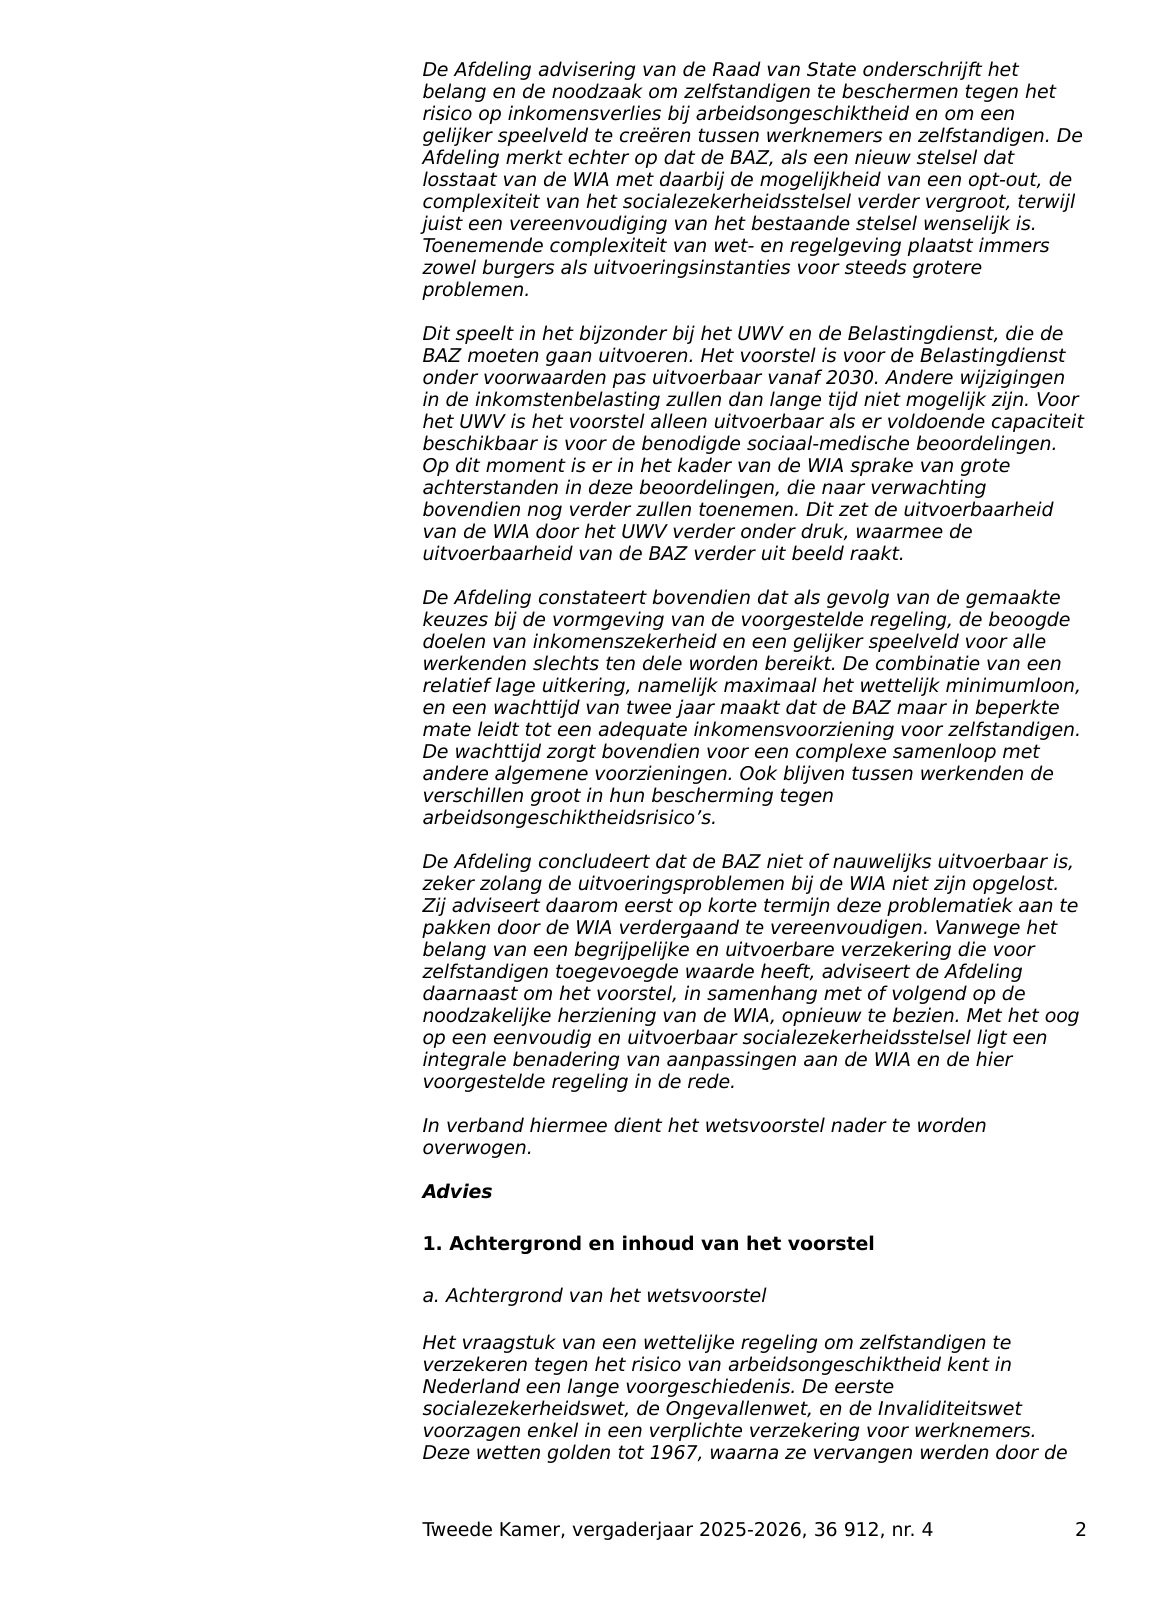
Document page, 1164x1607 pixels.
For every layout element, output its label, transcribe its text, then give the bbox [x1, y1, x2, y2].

text In verband hiermee dient het wetsvoorstel nader te worden overwogen. [422, 1115, 1087, 1159]
text De Afdeling advisering van de Raad van State onderschrijft het belang en de noodzaak om zelfstandigen te beschermen tegen het risico op inkomensverlies bij arbeidsongeschiktheid en om een gelijker speelveld te creëren tussen werknemers en zelfstandigen. De Afdeling merkt echter op dat de BAZ, als een nieuw stelsel dat losstaat van de WIA met daarbij de mogelijkheid van een opt-out, de complexiteit van het socialezekerheidsstelsel verder vergroot, terwijl juist een vereenvoudiging van het bestaande stelsel wenselijk is. Toenemende complexiteit van wet- en regelgeving plaatst immers zowel burgers als uitvoeringsinstanties voor steeds grotere problemen. [422, 59, 1087, 301]
subtitle a. Achtergrond van het wetsvoorstel [422, 1285, 1087, 1307]
text De Afdeling constateert bovendien dat als gevolg van de gemaakte keuzes bij de vormgeving van de voorgestelde regeling, de beoogde doelen van inkomenszekerheid en een gelijker speelveld voor alle werkenden slechts ten dele worden bereikt. De combinatie van een relatief lage uitkering, namelijk maximaal het wettelijk minimumloon, en een wachttijd van twee jaar maakt dat de BAZ maar in beperkte mate leidt tot een adequate inkomensvoorziening voor zelfstandigen. De wachttijd zorgt bovendien voor een complexe samenloop met andere algemene voorzieningen. Ook blijven tussen werkenden de verschillen groot in hun bescherming tegen arbeidsongeschiktheidsrisico’s. [422, 587, 1087, 829]
text Het vraagstuk van een wettelijke regeling om zelfstandigen te verzekeren tegen het risico van arbeidsongeschiktheid kent in Nederland een lange voorgeschiedenis. De eerste socialezekerheidswet, de Ongevallenwet, en de Invaliditeitswet voorzagen enkel in een verplichte verzekering voor werknemers. Deze wetten golden tot 1967, waarna ze vervangen werden door de [422, 1332, 1087, 1464]
subtitle 1. Achtergrond en inhoud van het voorstel [422, 1233, 1087, 1255]
text Dit speelt in het bijzonder bij het UWV en de Belastingdienst, die de BAZ moeten gaan uitvoeren. Het voorstel is voor de Belastingdienst onder voorwaarden pas uitvoerbaar vanaf 2030. Andere wijzigingen in de inkomstenbelasting zullen dan lange tijd niet mogelijk zijn. Voor het UWV is het voorstel alleen uitvoerbaar als er voldoende capaciteit beschikbaar is voor de benodigde sociaal-medische beoordelingen. Op dit moment is er in het kader van de WIA sprake van grote achterstanden in deze beoordelingen, die naar verwachting bovendien nog verder zullen toenemen. Dit zet de uitvoerbaarheid van de WIA door het UWV verder onder druk, waarmee de uitvoerbaarheid van de BAZ verder uit beeld raakt. [422, 323, 1087, 565]
subtitle Advies [422, 1181, 1087, 1203]
text De Afdeling concludeert dat de BAZ niet of nauwelijks uitvoerbaar is, zeker zolang de uitvoeringsproblemen bij de WIA niet zijn opgelost. Zij adviseert daarom eerst op korte termijn deze problematiek aan te pakken door de WIA verdergaand te vereenvoudigen. Vanwege het belang van een begrijpelijke en uitvoerbare verzekering die voor zelfstandigen toegevoegde waarde heeft, adviseert de Afdeling daarnaast om het voorstel, in samenhang met of volgend op de noodzakelijke herziening van de WIA, opnieuw te bezien. Met het oog op een eenvoudig en uitvoerbaar socialezekerheidsstelsel ligt een integrale benadering van aanpassingen aan de WIA en de hier voorgestelde regeling in de rede. [422, 851, 1087, 1093]
